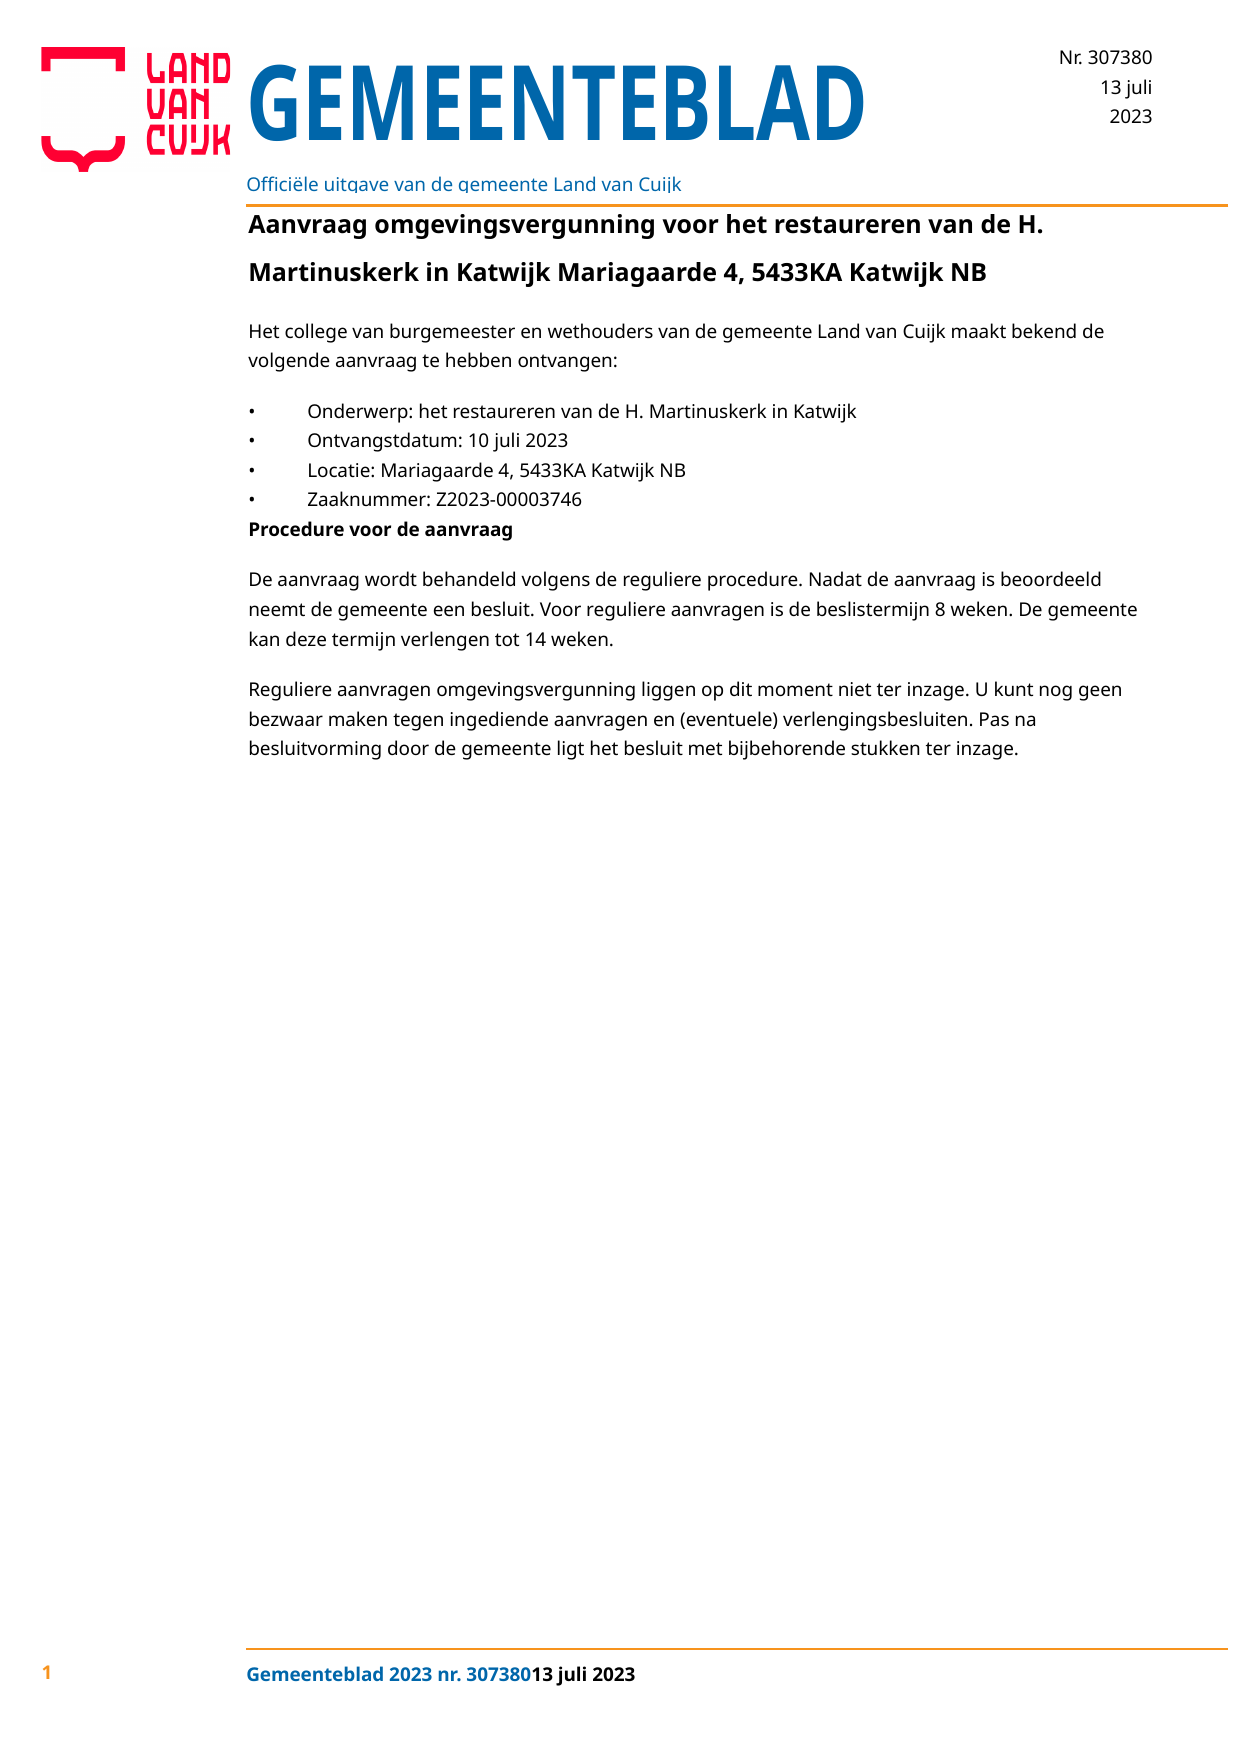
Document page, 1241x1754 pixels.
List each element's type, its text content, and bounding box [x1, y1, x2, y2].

list Locatie: Mariagaarde 4, 5433KA Katwijk NB [248, 457, 1152, 483]
text Het college van burgemeester en wethouders van de gemeente Land van Cuijk maakt bekend de volgende aanvraag te hebben ontvangen: [248, 318, 1152, 373]
text De aanvraag wordt behandeld volgens de reguliere procedure. Nadat de aanvraag is beoordeeld neemt de gemeente een besluit. Voor reguliere aanvragen is de beslistermijn 8 weken. De gemeente kan deze termijn verlengen tot 14 weken. [248, 567, 1152, 652]
list Ontvangstdatum: 10 juli 2023 [248, 427, 1152, 453]
text Aanvraag omgevingsvergunning voor het restaureren van de H. Martinuskerk in Katwijk Mariagaarde 4, 5433KA Katwijk NB [248, 207, 1152, 288]
list Zaaknummer: Z2023-00003746 [248, 487, 1152, 512]
text Procedure voor de aanvraag [248, 516, 1152, 542]
picture [41, 47, 231, 172]
text Reguliere aanvragen omgevingsvergunning liggen op dit moment niet ter inzage. U kunt nog geen bezwaar maken tegen ingediende aanvragen en (eventuele) verlengingsbesluiten. Pas na besluitvorming door de gemeente ligt het besluit met bijbehorende stukken ter inzage. [248, 676, 1152, 761]
list Onderwerp: het restaureren van de H. Martinuskerk in Katwijk [248, 398, 1152, 424]
